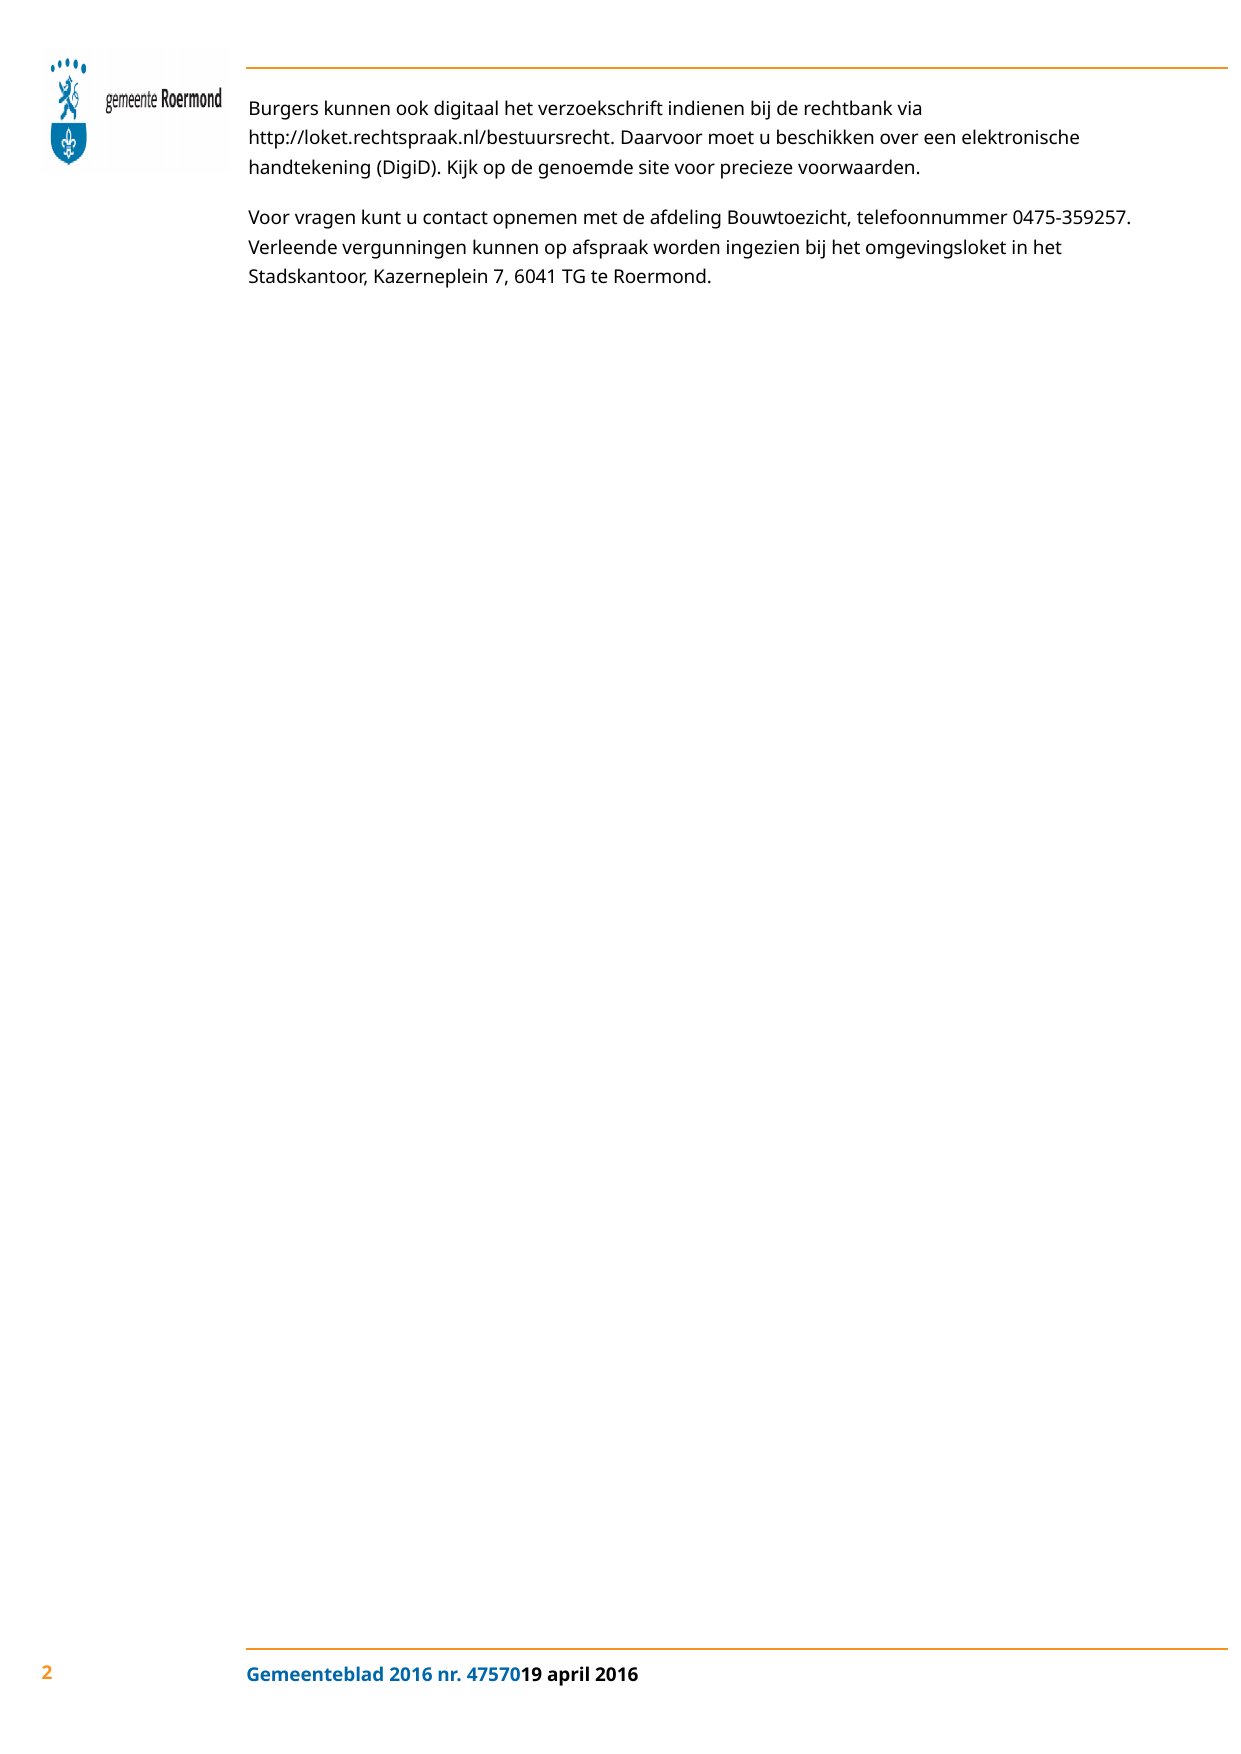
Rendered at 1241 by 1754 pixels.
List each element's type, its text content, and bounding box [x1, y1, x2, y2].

text Voor vragen kunt u contact opnemen met de afdeling Bouwtoezicht, telefoonnummer 0475-359257. Verleende vergunningen kunnen op afspraak worden ingezien bij het omgevingsloket in het Stadskantoor, Kazerneplein 7, 6041 TG te Roermond. [248, 204, 1152, 289]
text Burgers kunnen ook digitaal het verzoekschrift indienen bij de rechtbank via http://loket.rechtspraak.nl/bestuursrecht. Daarvoor moet u beschikken over een elektronische handtekening (DigiD). Kijk op de genoemde site voor precieze voorwaarden. [248, 95, 1152, 180]
picture [41, 47, 231, 172]
